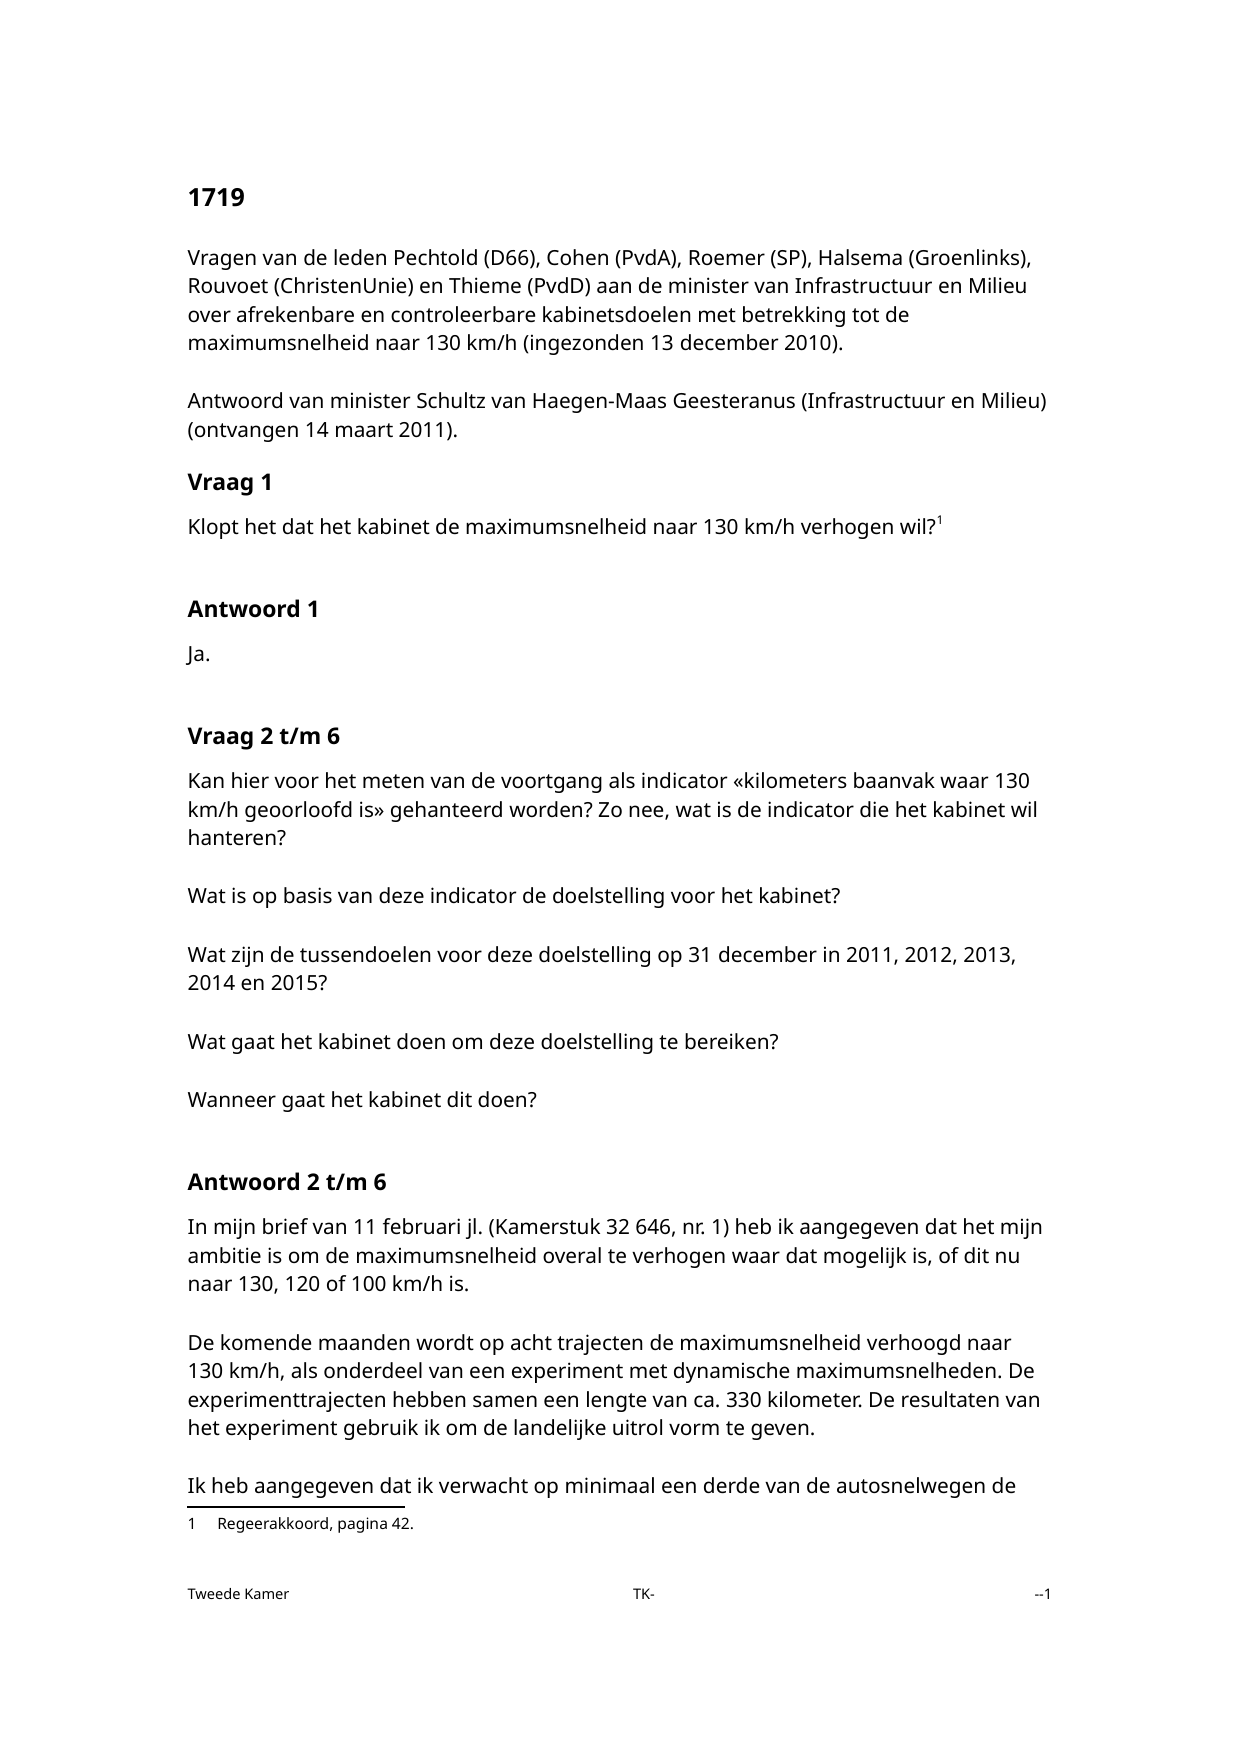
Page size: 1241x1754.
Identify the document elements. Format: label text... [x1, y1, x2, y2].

text De komende maanden wordt op acht trajecten de maximumsnelheid verhoogd naar 130 km/h, als onderdeel van een experiment met dynamische maximumsnelheden. De experimenttrajecten hebben samen een lengte van ca. 330 kilometer. De resultaten van het experiment gebruik ik om de landelijke uitrol vorm te geven. [187, 1328, 1053, 1442]
text Wat is op basis van deze indicator de doelstelling voor het kabinet? [187, 882, 1053, 910]
subtitle Vraag 2 t/m 6 [187, 720, 1053, 751]
text In mijn brief van 11 februari jl. (Kamerstuk 32 646, nr. 1) heb ik aangegeven dat het mijn ambitie is om de maximumsnelheid overal te verhogen waar dat mogelijk is, of dit nu naar 130, 120 of 100 km/h is. [187, 1212, 1053, 1298]
text 1719 [187, 179, 1053, 213]
subtitle Antwoord 2 t/m 6 [187, 1166, 1053, 1197]
text Wat zijn de tussendoelen voor deze doelstelling op 31 december in 2011, 2012, 2013, 2014 en 2015? [187, 940, 1053, 997]
subtitle Vraag 1 [187, 466, 1053, 497]
subtitle Antwoord 1 [187, 593, 1053, 624]
text Klopt het dat het kabinet de maximumsnelheid naar 130 km/h verhogen wil? [187, 512, 1053, 540]
text Ja. [187, 639, 1053, 667]
text Wanneer gaat het kabinet dit doen? [187, 1085, 1053, 1114]
text Regeerakkoord, pagina 42. [187, 1506, 1053, 1534]
text Antwoord van minister Schultz van Haegen-Maas Geesteranus (Infrastructuur en Milieu) (ontvangen 14 maart 2011). [187, 386, 1053, 443]
text Wat gaat het kabinet doen om deze doelstelling te bereiken? [187, 1027, 1053, 1055]
text Kan hier voor het meten van de voortgang als indicator «kilometers baanvak waar 130 km/h geoorloofd is» gehanteerd worden? Zo nee, wat is de indicator die het kabinet wil hanteren? [187, 766, 1053, 852]
text Vragen van de leden Pechtold (D66), Cohen (PvdA), Roemer (SP), Halsema (Groenlinks), Rouvoet (ChristenUnie) en Thieme (PvdD) aan de minister van Infrastructuur en Milieu over afrekenbare en controleerbare kabinetsdoelen met betrekking tot de maximumsnelheid naar 130 km/h (ingezonden 13 december 2010). [187, 243, 1053, 357]
